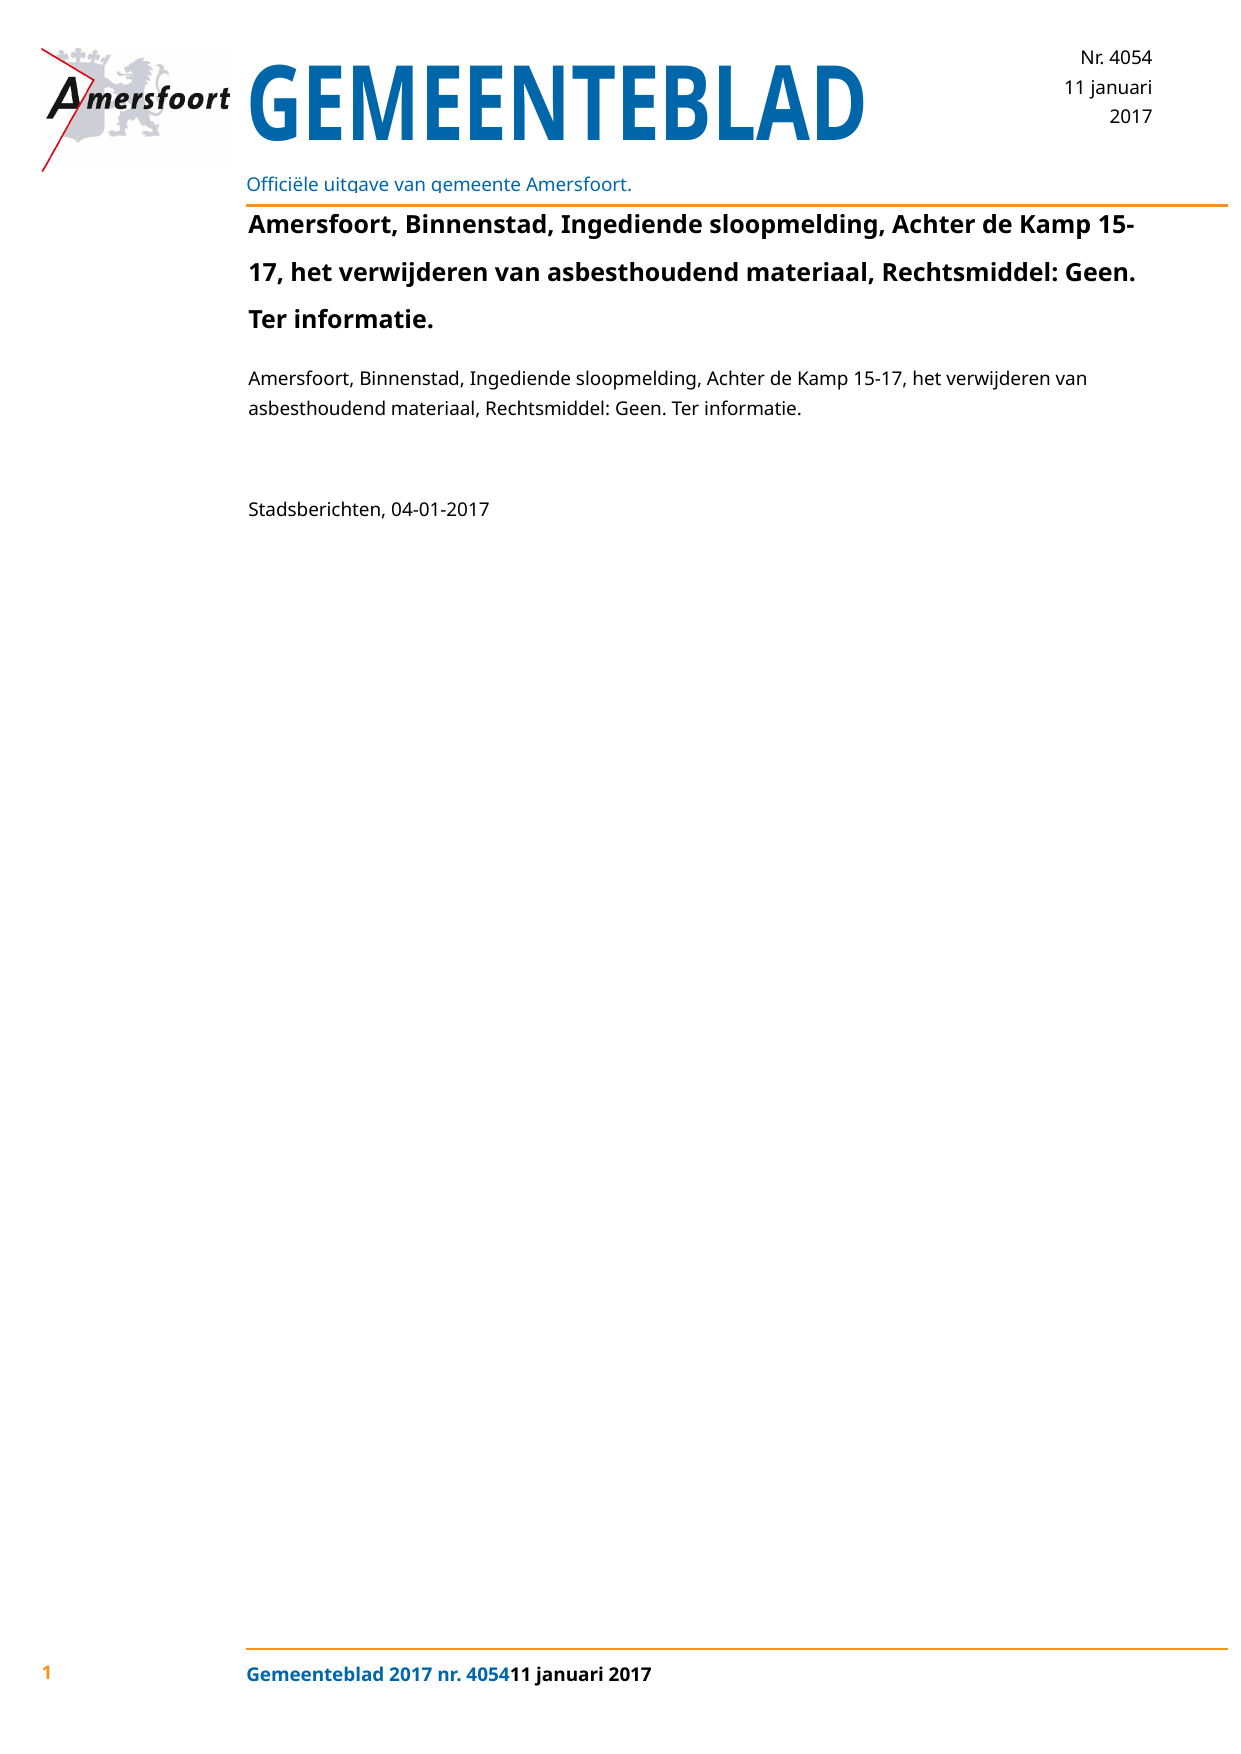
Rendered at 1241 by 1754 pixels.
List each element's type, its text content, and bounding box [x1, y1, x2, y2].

text Stadsberichten, 04-01-2017 [248, 496, 1152, 522]
picture [41, 47, 231, 172]
text Amersfoort, Binnenstad, Ingediende sloopmelding, Achter de Kamp 15-17, het verwijderen van asbesthoudend materiaal, Rechtsmiddel: Geen. Ter informatie. [248, 366, 1152, 421]
text Amersfoort, Binnenstad, Ingediende sloopmelding, Achter de Kamp 15-17, het verwijderen van asbesthoudend materiaal, Rechtsmiddel: Geen. Ter informatie. [248, 207, 1152, 336]
